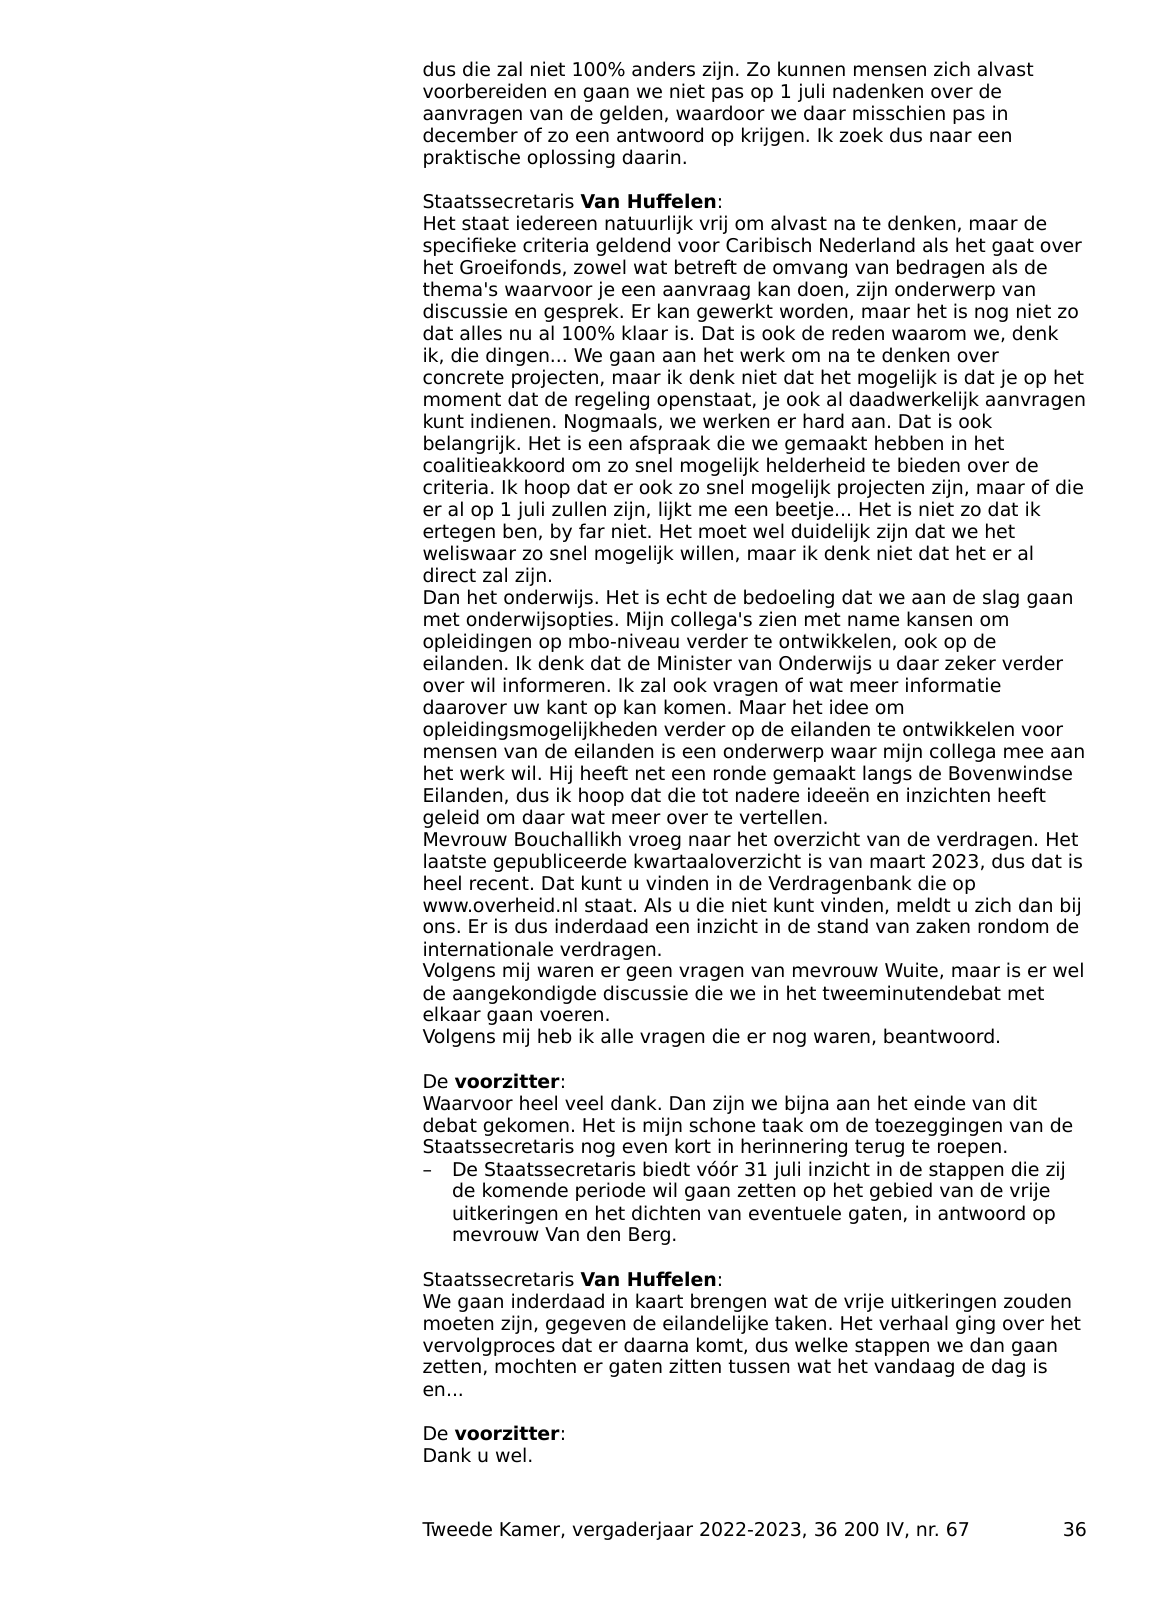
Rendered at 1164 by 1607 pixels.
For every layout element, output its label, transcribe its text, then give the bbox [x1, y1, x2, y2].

text Staatssecretaris Van Huffelen: [422, 191, 1087, 213]
text – De Staatssecretaris biedt vóór 31 juli inzicht in de stappen die zij de komende periode wil gaan zetten op het gebied van de vrije uitkeringen en het dichten van eventuele gaten, in antwoord op mevrouw Van den Berg. [422, 1158, 1087, 1246]
text We gaan inderdaad in kaart brengen wat de vrije uitkeringen zouden moeten zijn, gegeven de eilandelijke taken. Het verhaal ging over het vervolgproces dat er daarna komt, dus welke stappen we dan gaan zetten, mochten er gaten zitten tussen wat het vandaag de dag is en... [422, 1291, 1087, 1400]
text Waarvoor heel veel dank. Dan zijn we bijna aan het einde van dit debat gekomen. Het is mijn schone taak om de toezeggingen van de Staatssecretaris nog even kort in herinnering terug te roepen. [422, 1092, 1087, 1158]
text Volgens mij waren er geen vragen van mevrouw Wuite, maar is er wel de aangekondigde discussie die we in het tweeminutendebat met elkaar gaan voeren. [422, 960, 1087, 1026]
text De voorzitter: [422, 1071, 1087, 1092]
text Dan het onderwijs. Het is echt de bedoeling dat we aan de slag gaan met onderwijsopties. Mijn collega's zien met name kansen om opleidingen op mbo-niveau verder te ontwikkelen, ook op de eilanden. Ik denk dat de Minister van Onderwijs u daar zeker verder over wil informeren. Ik zal ook vragen of wat meer informatie daarover uw kant op kan komen. Maar het idee om opleidingsmogelijkheden verder op de eilanden te ontwikkelen voor mensen van de eilanden is een onderwerp waar mijn collega mee aan het werk wil. Hij heeft net een ronde gemaakt langs de Bovenwindse Eilanden, dus ik hoop dat die tot nadere ideeën en inzichten heeft geleid om daar wat meer over te vertellen. [422, 587, 1087, 828]
text Het staat iedereen natuurlijk vrij om alvast na te denken, maar de specifieke criteria geldend voor Caribisch Nederland als het gaat over het Groeifonds, zowel wat betreft de omvang van bedragen als de thema's waarvoor je een aanvraag kan doen, zijn onderwerp van discussie en gesprek. Er kan gewerkt worden, maar het is nog niet zo dat alles nu al 100% klaar is. Dat is ook de reden waarom we, denk ik, die dingen... We gaan aan het werk om na te denken over concrete projecten, maar ik denk niet dat het mogelijk is dat je op het moment dat de regeling openstaat, je ook al daadwerkelijk aanvragen kunt indienen. Nogmaals, we werken er hard aan. Dat is ook belangrijk. Het is een afspraak die we gemaakt hebben in het coalitieakkoord om zo snel mogelijk helderheid te bieden over de criteria. Ik hoop dat er ook zo snel mogelijk projecten zijn, maar of die er al op 1 juli zullen zijn, lijkt me een beetje... Het is niet zo dat ik ertegen ben, by far niet. Het moet wel duidelijk zijn dat we het weliswaar zo snel mogelijk willen, maar ik denk niet dat het er al direct zal zijn. [422, 213, 1087, 587]
text De voorzitter: [422, 1423, 1087, 1444]
text Volgens mij heb ik alle vragen die er nog waren, beantwoord. [422, 1026, 1087, 1048]
text Dank u wel. [422, 1444, 1087, 1467]
text Staatssecretaris Van Huffelen: [422, 1268, 1087, 1291]
text dus die zal niet 100% anders zijn. Zo kunnen mensen zich alvast voorbereiden en gaan we niet pas op 1 juli nadenken over de aanvragen van de gelden, waardoor we daar misschien pas in december of zo een antwoord op krijgen. Ik zoek dus naar een praktische oplossing daarin. [422, 59, 1087, 169]
text Mevrouw Bouchallikh vroeg naar het overzicht van de verdragen. Het laatste gepubliceerde kwartaaloverzicht is van maart 2023, dus dat is heel recent. Dat kunt u vinden in de Verdragenbank die op www.overheid.nl staat. Als u die niet kunt vinden, meldt u zich dan bij ons. Er is dus inderdaad een inzicht in de stand van zaken rondom de internationale verdragen. [422, 828, 1087, 960]
